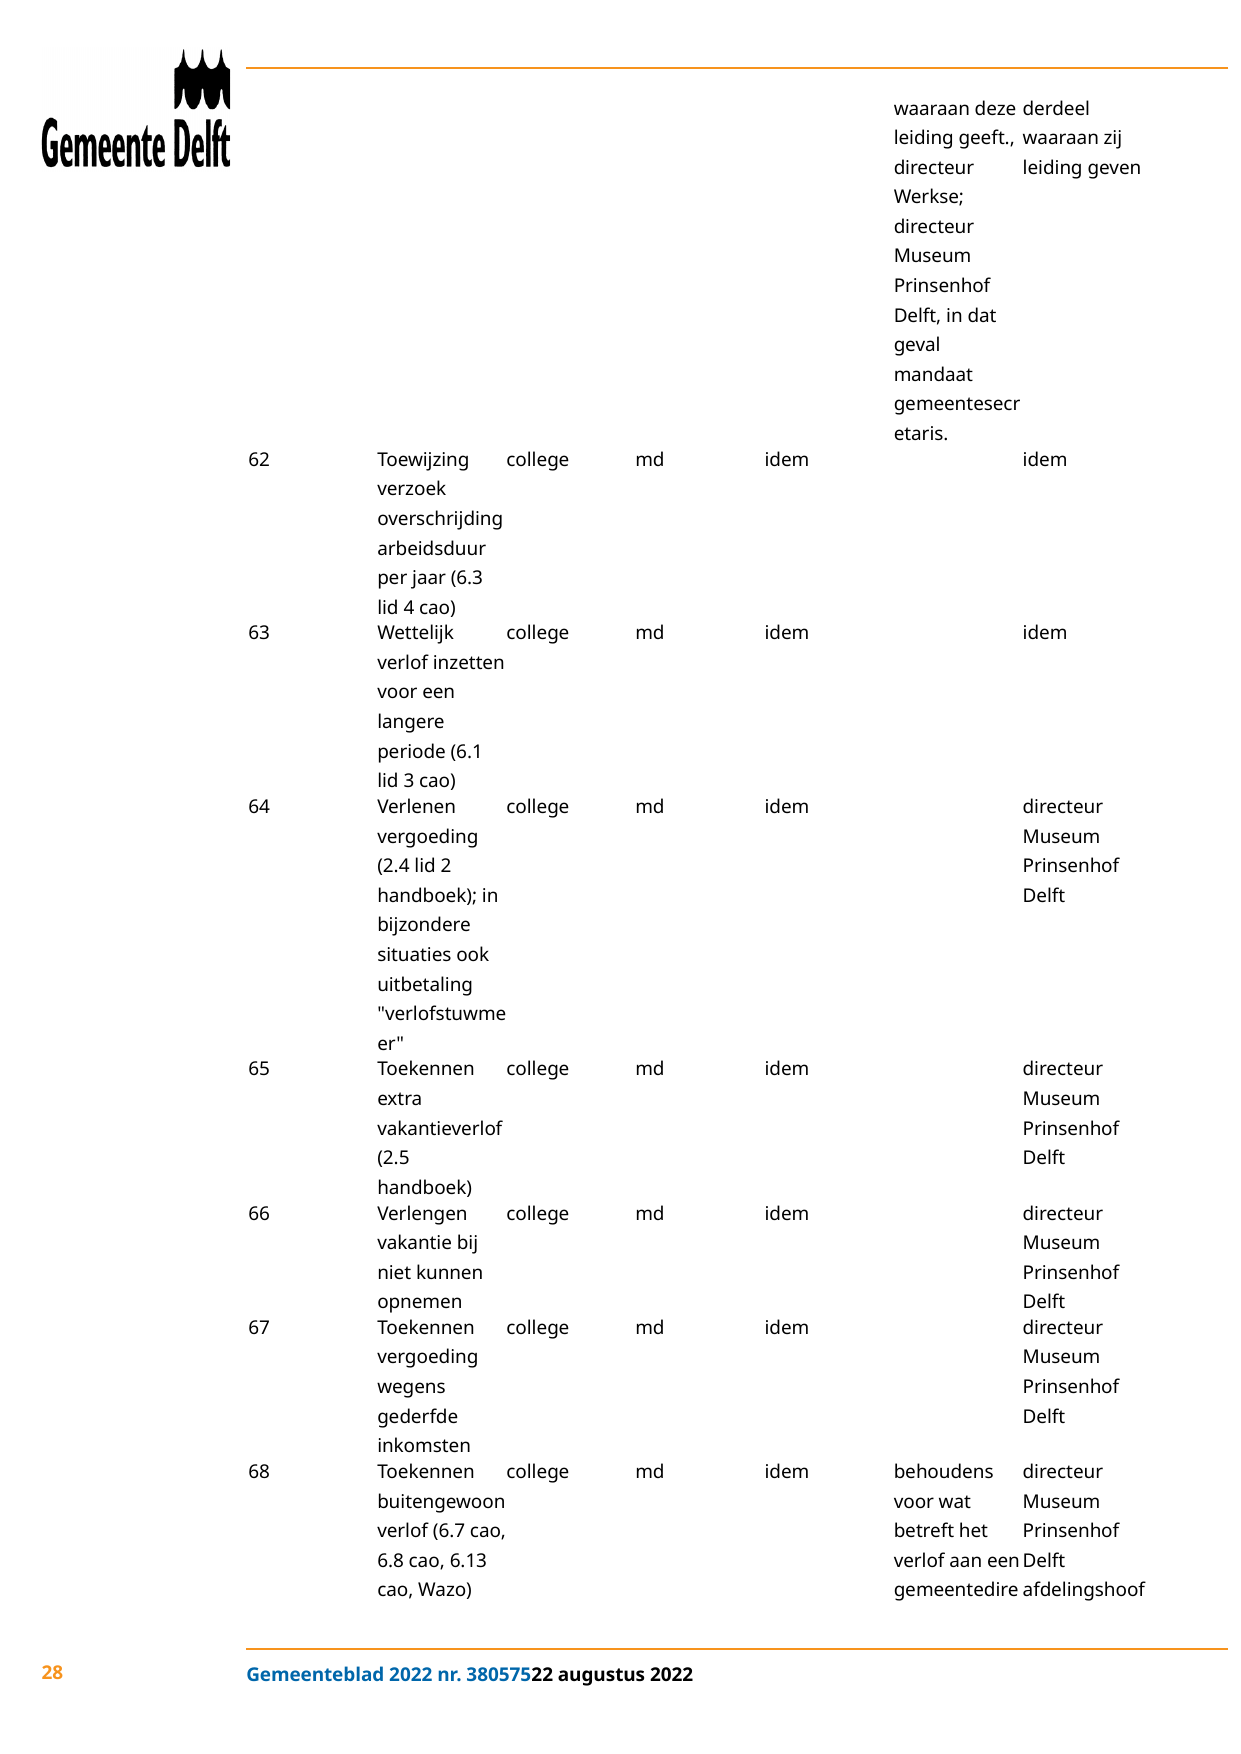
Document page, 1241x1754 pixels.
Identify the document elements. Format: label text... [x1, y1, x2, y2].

table_cell directeur Museum Prinsenhof Delft [1023, 1314, 1152, 1458]
table_cell [894, 446, 1022, 619]
table_cell directeur Museum Prinsenhof Delft [1023, 1056, 1152, 1200]
table_cell college [506, 793, 635, 1056]
table_cell idem [1023, 620, 1152, 793]
table_cell md [635, 1458, 764, 1602]
table_cell md [635, 793, 764, 1056]
table_cell Verlenen vergoeding (2.4 lid 2 handboek); in bijzondere situaties ook uitbetaling "verlofstuwmeer" [377, 793, 506, 1056]
table_cell md [635, 446, 764, 619]
table_cell directeur Museum Prinsenhof Delft [1023, 793, 1152, 1056]
table_cell [248, 95, 377, 446]
table_cell college [506, 446, 635, 619]
table_cell college [506, 1314, 635, 1458]
table_cell [764, 95, 893, 446]
table_cell idem [764, 793, 893, 1056]
table_cell md [635, 1200, 764, 1314]
table_cell 63 [248, 620, 377, 793]
table_cell behoudens voor wat betreft het verlof aan een gemeentedire [894, 1458, 1022, 1602]
table_cell college [506, 620, 635, 793]
table_cell md [635, 1056, 764, 1200]
table_cell directeur Museum Prinsenhof Delft afdelingshoof [1023, 1458, 1152, 1602]
table_cell Toekennen extra vakantieverlof (2.5 handboek) [377, 1056, 506, 1200]
table_cell college [506, 1056, 635, 1200]
table_cell directeur Museum Prinsenhof Delft [1023, 1200, 1152, 1314]
table_cell 66 [248, 1200, 377, 1314]
table_cell [635, 95, 764, 446]
table_cell 62 [248, 446, 377, 619]
table_cell Wettelijk verlof inzetten voor een langere periode (6.1 lid 3 cao) [377, 620, 506, 793]
table_cell idem [764, 1314, 893, 1458]
table_cell [894, 620, 1022, 793]
table_cell idem [764, 1056, 893, 1200]
table_cell derdeel waaraan zij leiding geven [1023, 95, 1152, 446]
table_cell 64 [248, 793, 377, 1056]
table_cell Verlengen vakantie bij niet kunnen opnemen [377, 1200, 506, 1314]
table_cell Toewijzing verzoek overschrijding arbeidsduur per jaar (6.3 lid 4 cao) [377, 446, 506, 619]
table_cell 68 [248, 1458, 377, 1602]
table_cell [506, 95, 635, 446]
table_cell college [506, 1200, 635, 1314]
table_cell idem [764, 1458, 893, 1602]
table_cell Toekennen buitengewoon verlof (6.7 cao, 6.8 cao, 6.13 cao, Wazo) [377, 1458, 506, 1602]
picture [41, 47, 231, 172]
table_cell 65 [248, 1056, 377, 1200]
table_cell [377, 95, 506, 446]
table_cell 67 [248, 1314, 377, 1458]
table_cell idem [764, 620, 893, 793]
table_cell md [635, 620, 764, 793]
table_cell Toekennen vergoeding wegens gederfde inkomsten [377, 1314, 506, 1458]
table_cell college [506, 1458, 635, 1602]
table_cell waaraan deze leiding geeft., directeur Werkse; directeur Museum Prinsenhof Delft, in dat geval mandaat gemeentesecretaris. [894, 95, 1022, 446]
table_cell [894, 1314, 1022, 1458]
table_cell idem [1023, 446, 1152, 619]
table_cell [894, 1200, 1022, 1314]
table_cell [894, 1056, 1022, 1200]
table_cell [894, 793, 1022, 1056]
table_cell idem [764, 1200, 893, 1314]
table_cell idem [764, 446, 893, 619]
table_cell md [635, 1314, 764, 1458]
